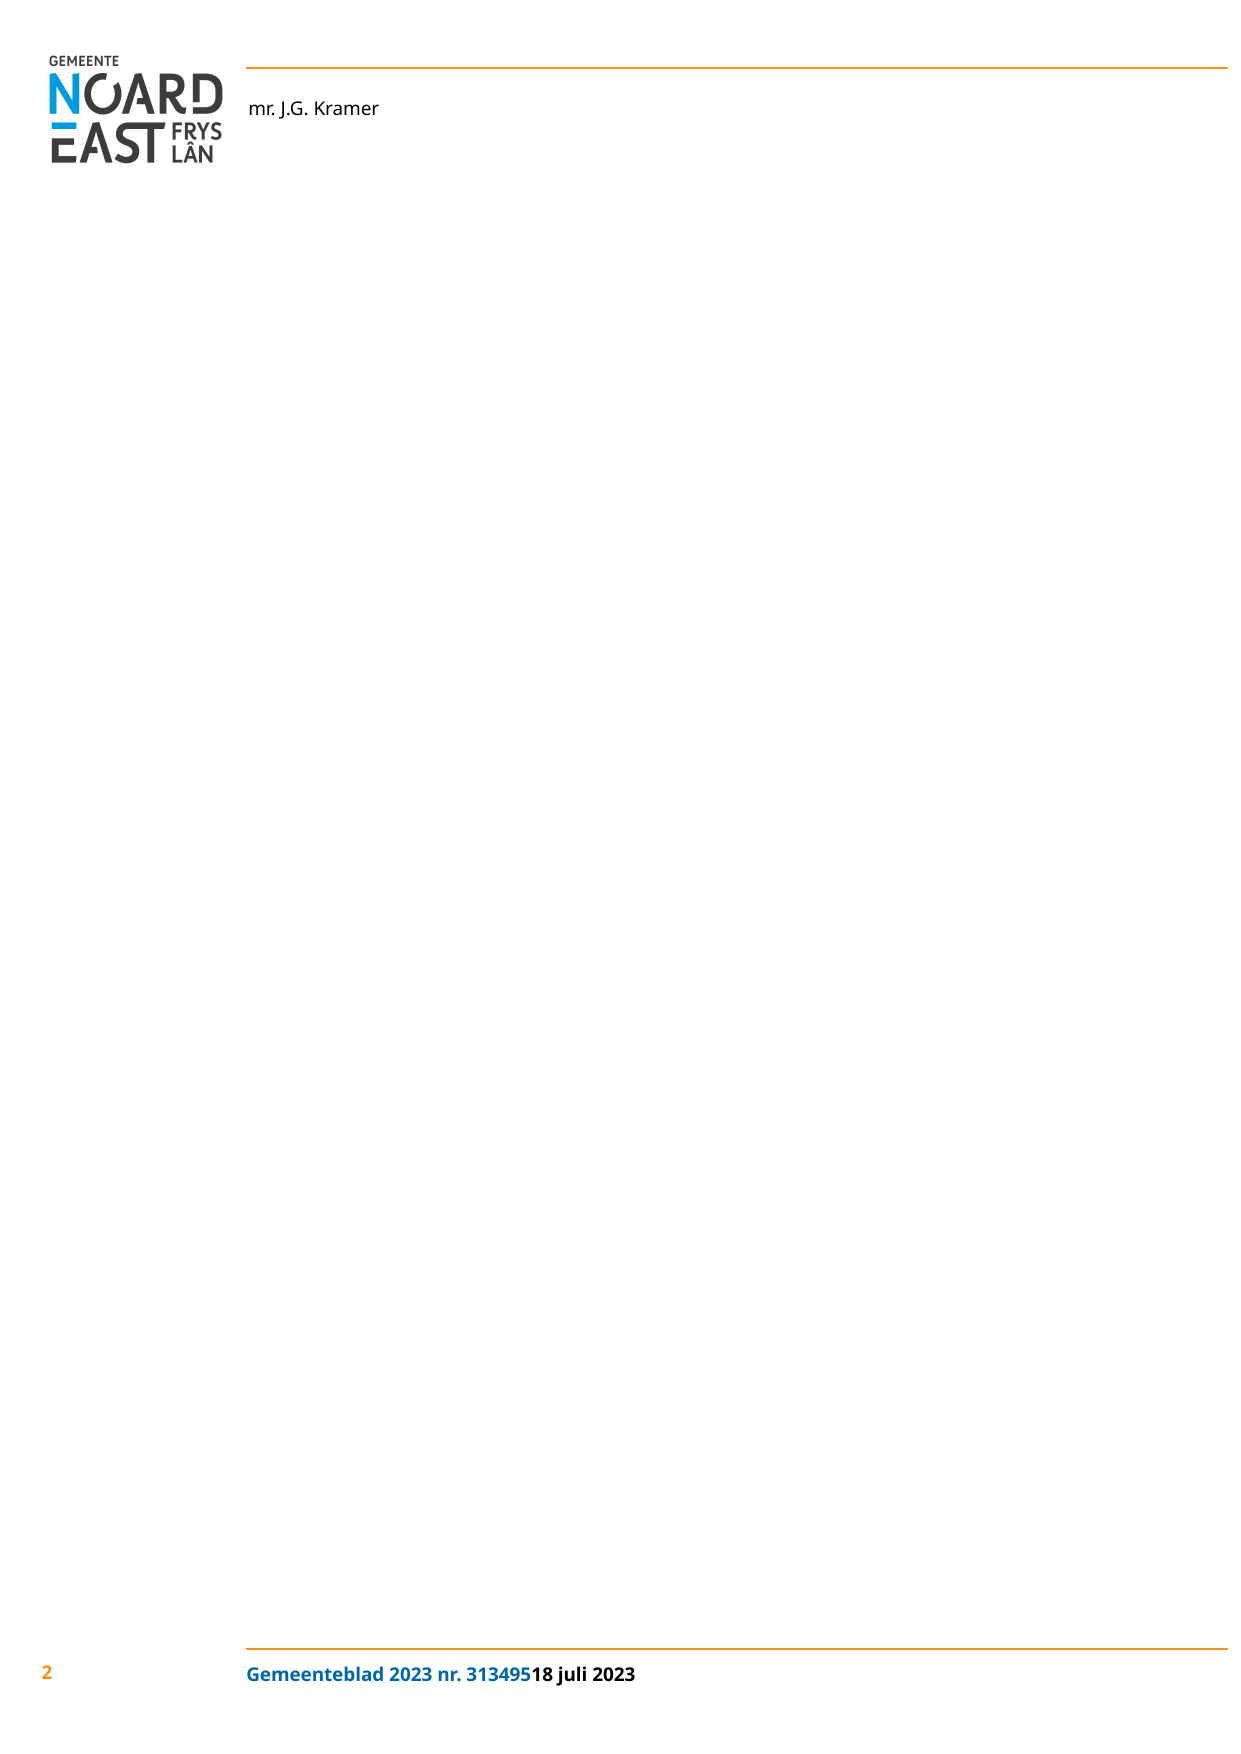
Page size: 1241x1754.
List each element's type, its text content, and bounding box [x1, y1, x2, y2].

picture [41, 47, 231, 172]
text mr. J.G. Kramer [248, 95, 1152, 121]
